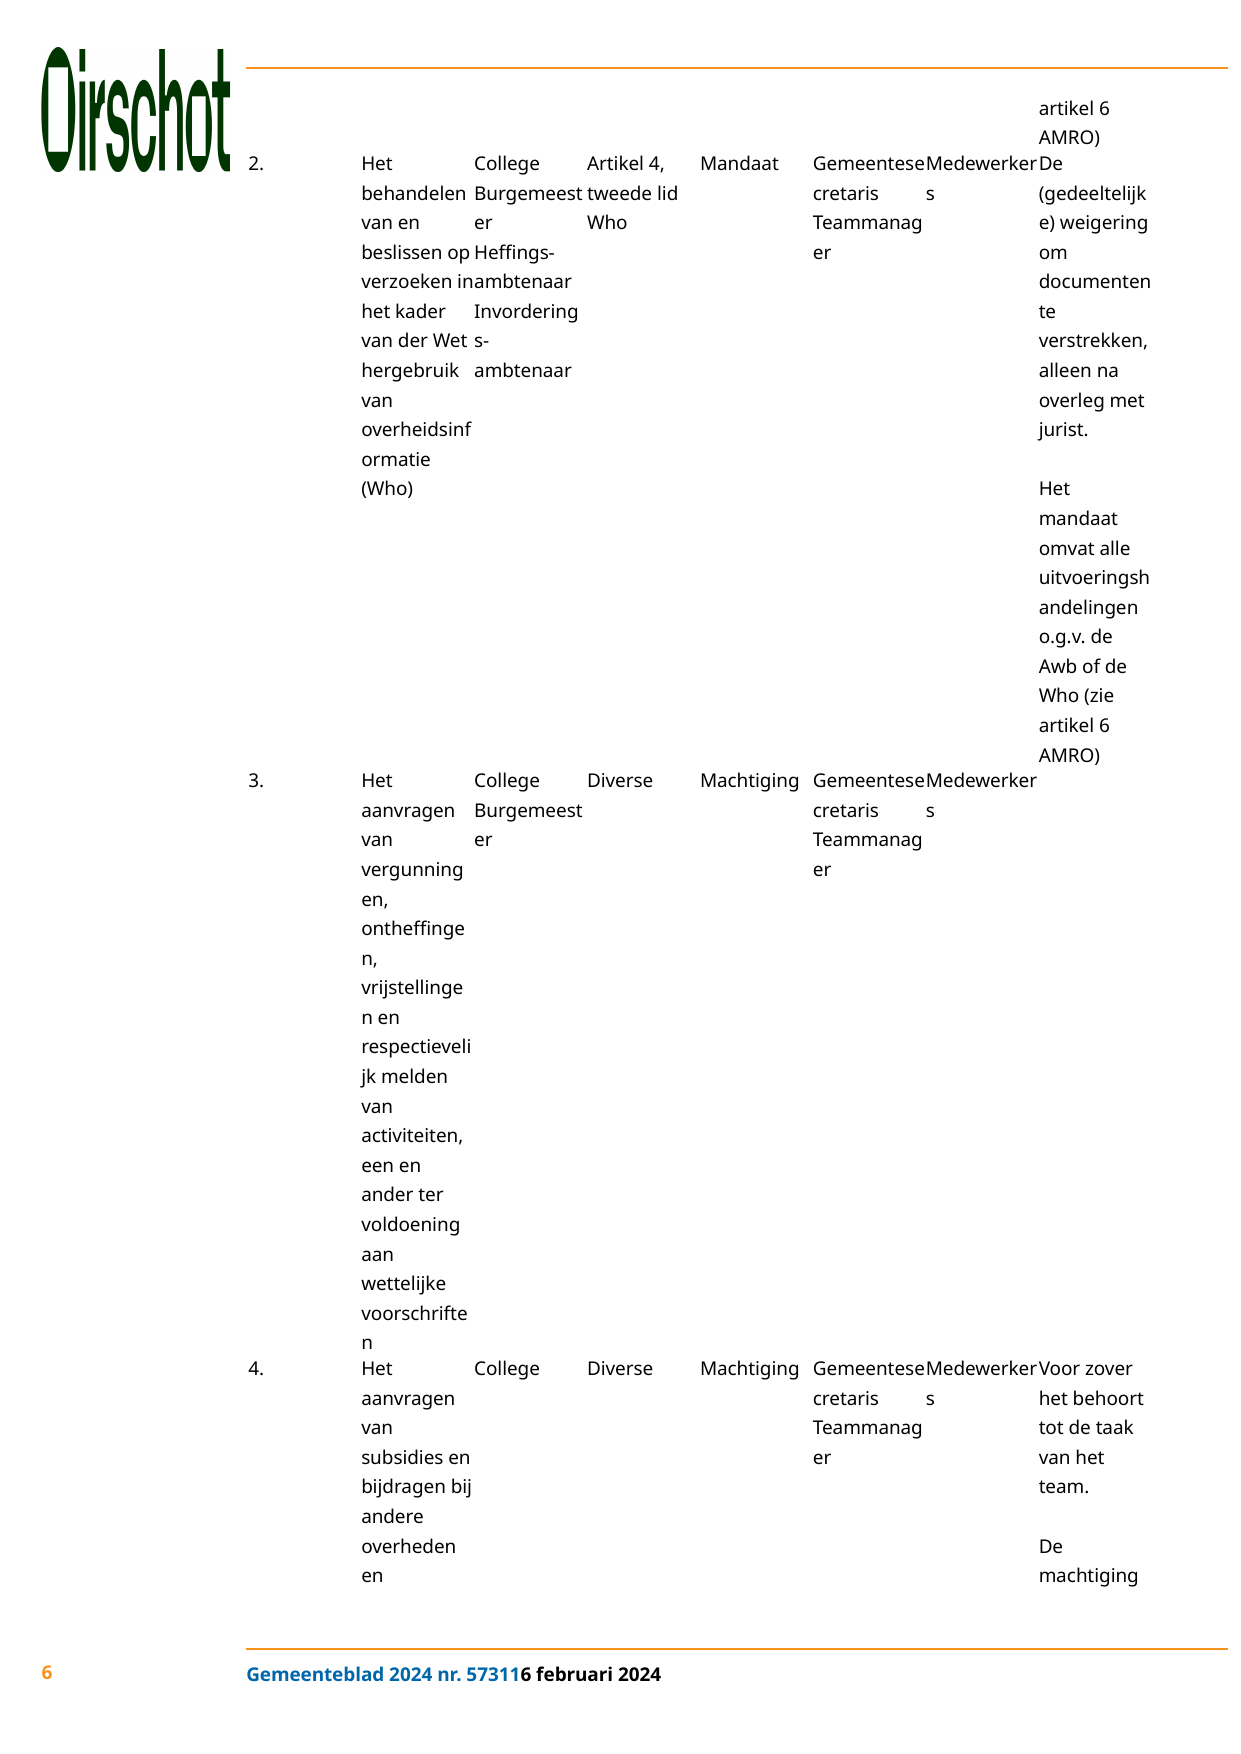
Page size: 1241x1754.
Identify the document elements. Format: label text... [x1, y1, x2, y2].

table_cell De (gedeeltelijke) weigering om documenten te verstrekken, alleen na overleg met jurist. Het mandaat omvat alle uitvoeringshandelingen o.g.v. de Awb of de Who (zie artikel 6 AMRO) [1039, 150, 1152, 767]
picture [41, 47, 231, 172]
table_cell Gemeentesecretaris Teammanager [813, 1355, 926, 1588]
table_cell 2. [248, 150, 361, 767]
table_cell Het behandelen van en beslissen op verzoeken in het kader van der Wet hergebruik van overheidsinformatie (Who) [361, 150, 474, 767]
table_cell College Burgemeester [474, 768, 587, 1355]
table_cell [926, 95, 1038, 150]
table_cell [700, 95, 813, 150]
table_cell Mandaat [700, 150, 813, 767]
table_cell [587, 95, 700, 150]
table_cell College [474, 1355, 587, 1588]
table_cell Het aanvragen van vergunningen, ontheffingen, vrijstellingen en respectievelijk melden van activiteiten, een en ander ter voldoening aan wettelijke voorschriften [361, 768, 474, 1355]
table_cell 4. [248, 1355, 361, 1588]
table_cell [1039, 768, 1152, 1355]
table_cell Medewerkers [926, 768, 1038, 1355]
table_cell 3. [248, 768, 361, 1355]
table_cell [248, 95, 361, 150]
table_cell Voor zover het behoort tot de taak van het team. De machtiging [1039, 1355, 1152, 1588]
table_cell artikel 6 AMRO) [1039, 95, 1152, 150]
table_cell Artikel 4, tweede lid Who [587, 150, 700, 767]
table_cell Medewerkers [926, 150, 1038, 767]
table_cell Medewerkers [926, 1355, 1038, 1588]
table_cell [361, 95, 474, 150]
table_cell Machtiging [700, 768, 813, 1355]
table_cell College Burgemeester Heffings-ambtenaar Invorderings-ambtenaar [474, 150, 587, 767]
table_cell Gemeentesecretaris Teammanager [813, 768, 926, 1355]
table_cell Machtiging [700, 1355, 813, 1588]
table_cell [474, 95, 587, 150]
table_cell Diverse [587, 1355, 700, 1588]
table_cell Diverse [587, 768, 700, 1355]
table_cell Gemeentesecretaris Teammanager [813, 150, 926, 767]
table_cell Het aanvragen van subsidies en bijdragen bij andere overheden en [361, 1355, 474, 1588]
table_cell [813, 95, 926, 150]
